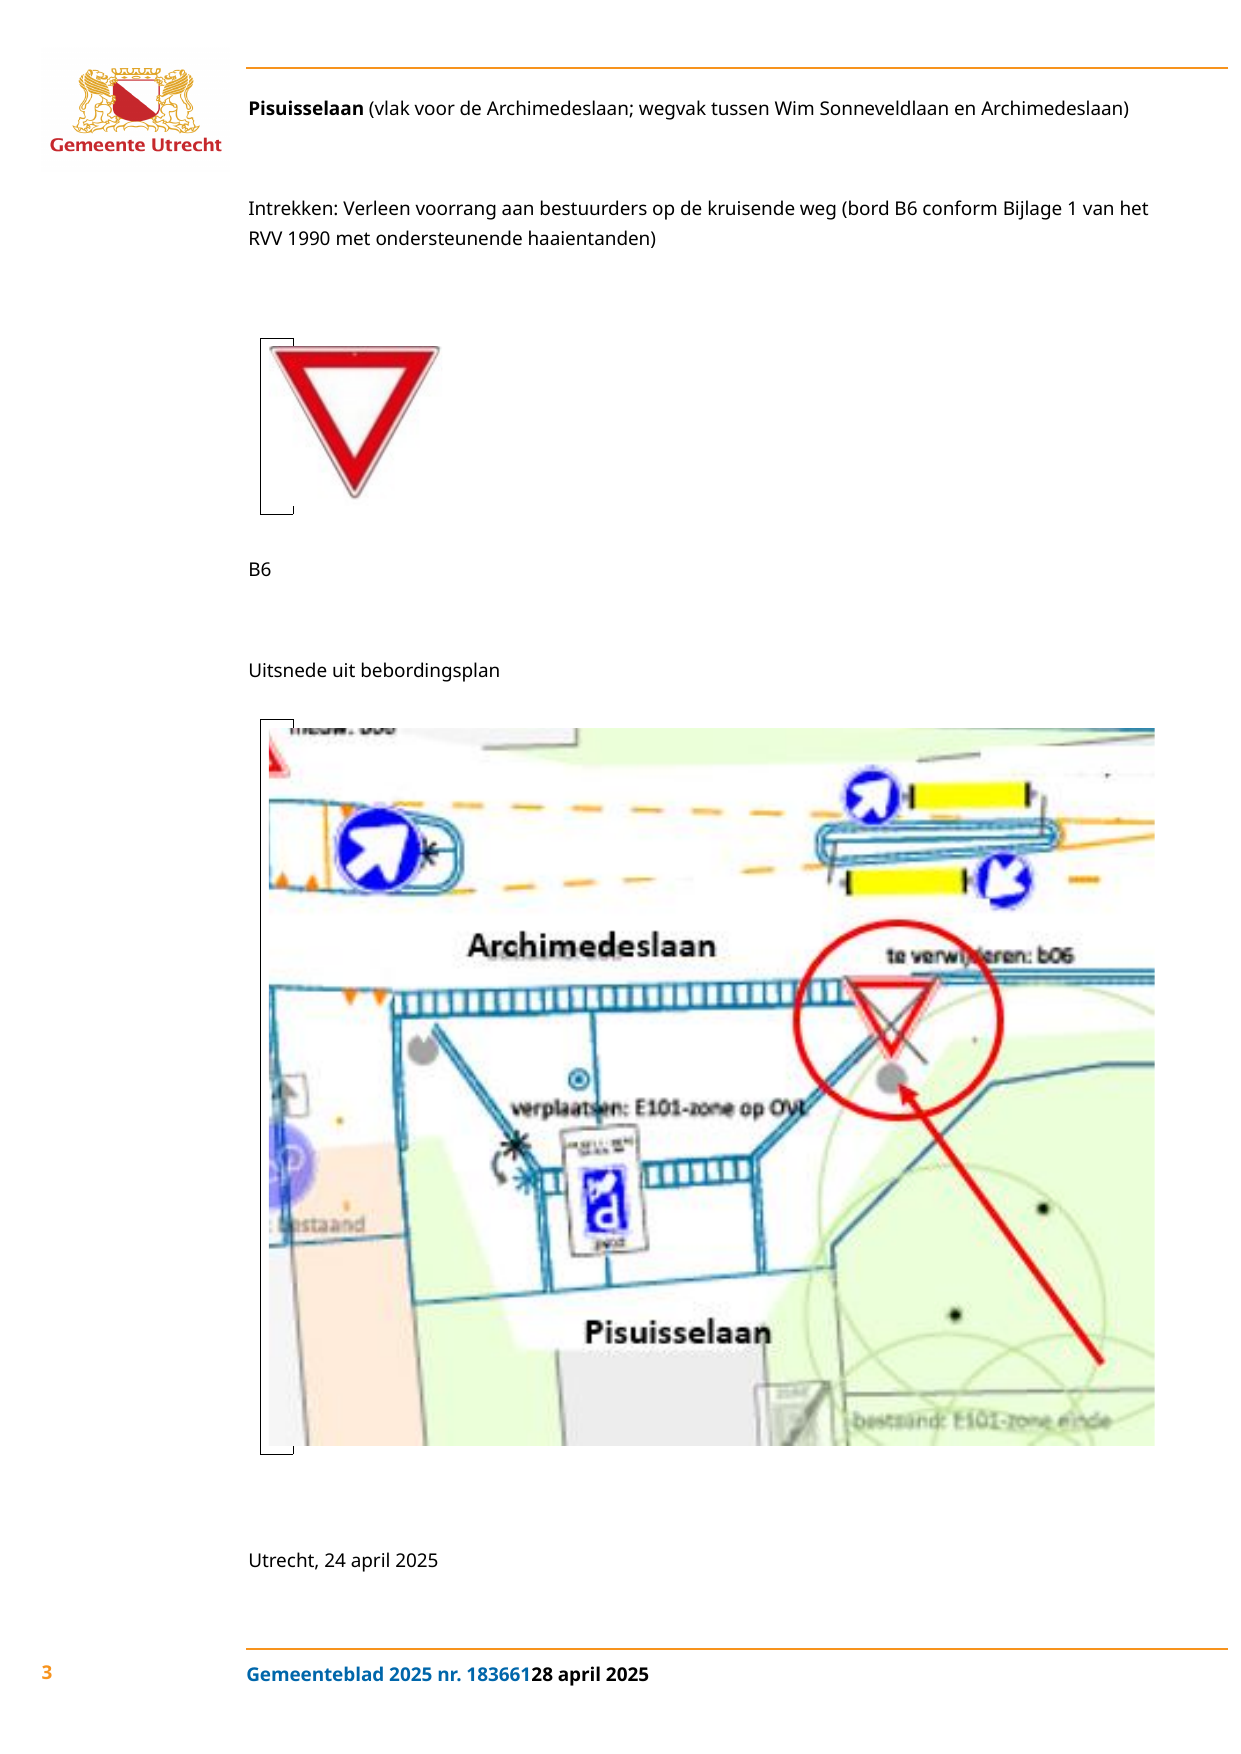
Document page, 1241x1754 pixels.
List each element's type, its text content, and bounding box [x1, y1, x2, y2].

picture [268, 728, 1155, 1446]
text Pisuisselaan (vlak voor de Archimedeslaan; wegvak tussen Wim Sonneveldlaan en Archimedeslaan) [248, 95, 1152, 121]
text B6 [248, 556, 1152, 582]
picture [41, 47, 231, 172]
picture [268, 346, 443, 506]
text Intrekken: Verleen voorrang aan bestuurders op de kruisende weg (bord B6 conform Bijlage 1 van het RVV 1990 met ondersteunende haaientanden) [248, 196, 1152, 251]
text Utrecht, 24 april 2025 [248, 1547, 1152, 1573]
text Uitsnede uit bebordingsplan [248, 657, 1152, 683]
